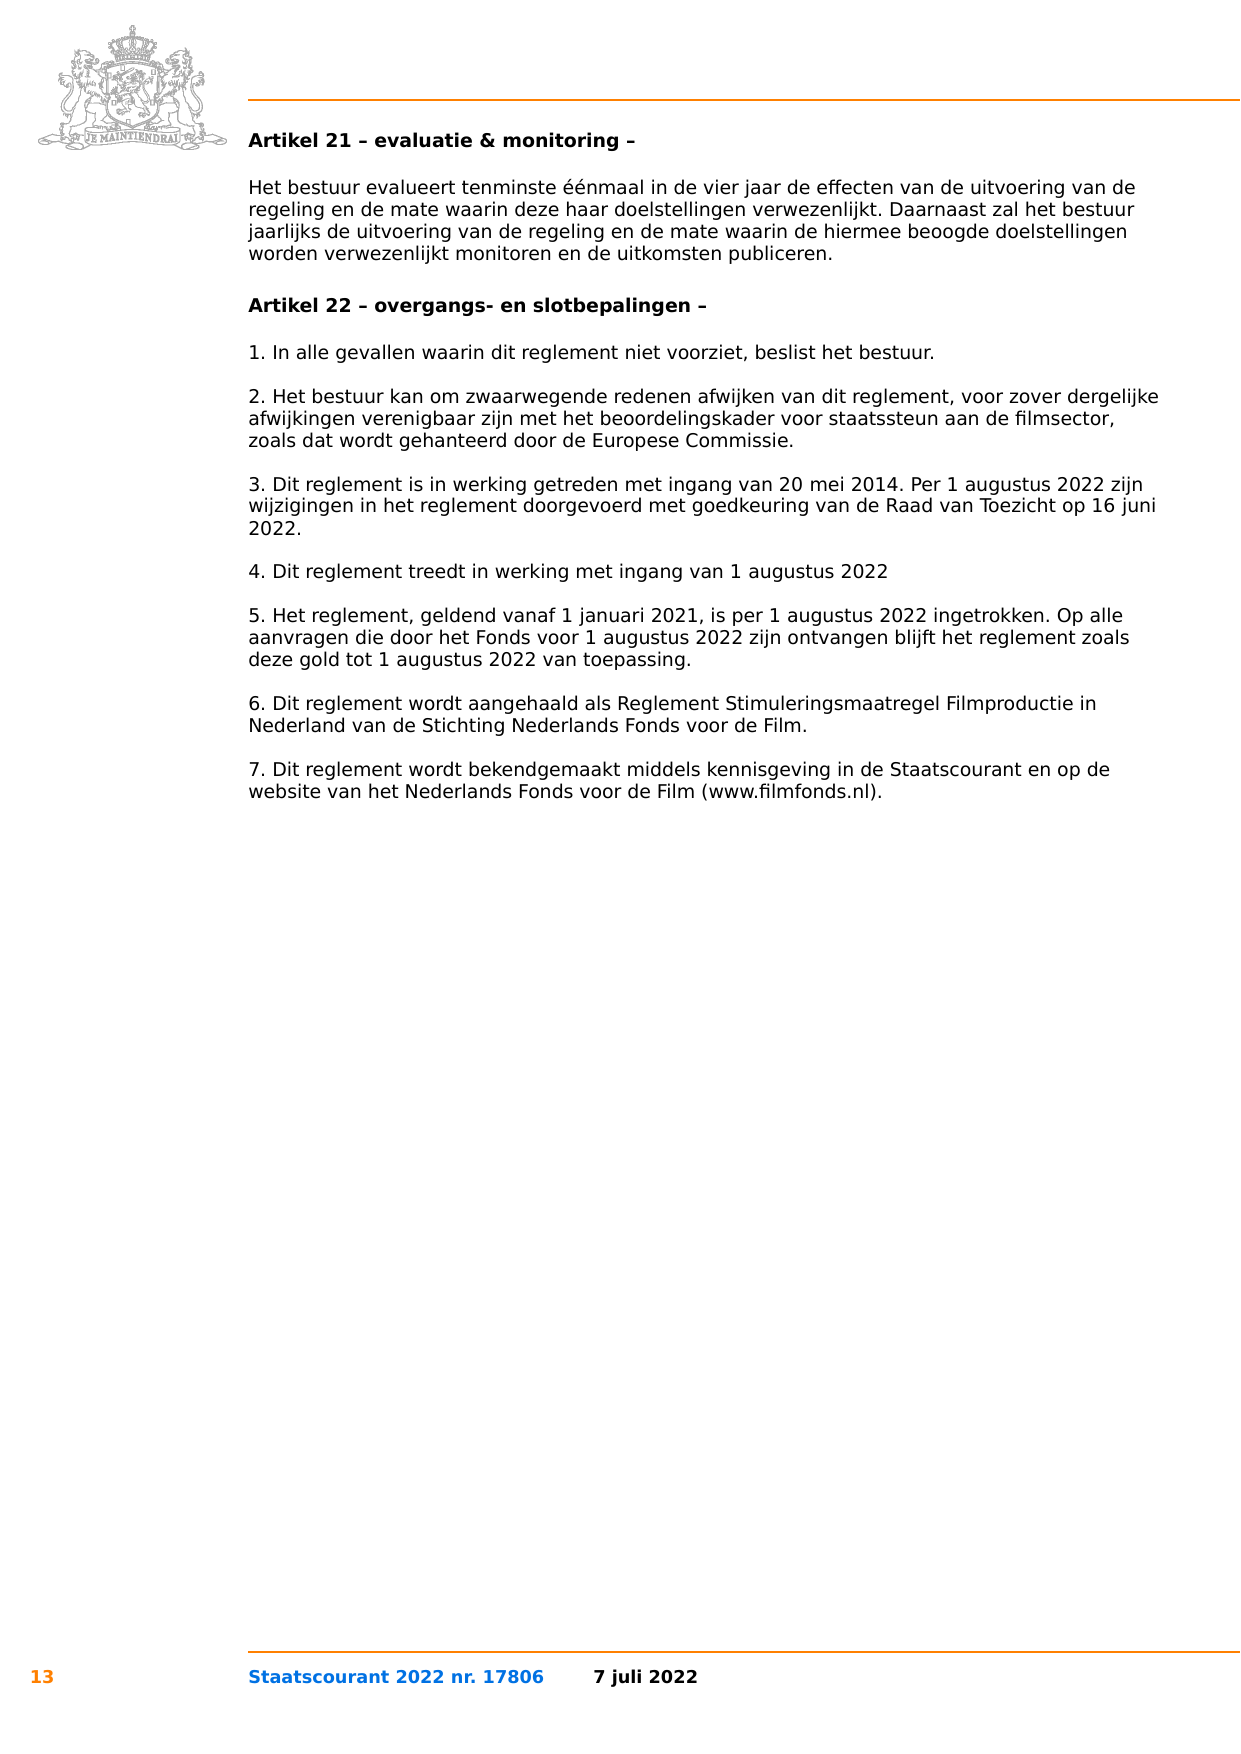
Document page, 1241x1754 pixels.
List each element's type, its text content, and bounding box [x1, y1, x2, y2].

subtitle Artikel 22 – overgangs- en slotbepalingen – [248, 295, 1163, 317]
picture [38, 25, 227, 150]
text 4. Dit reglement treedt in werking met ingang van 1 augustus 2022 [248, 561, 1163, 583]
subtitle Artikel 21 – evaluatie & monitoring – [248, 130, 1163, 152]
text 3. Dit reglement is in werking getreden met ingang van 20 mei 2014. Per 1 augustus 2022 zijn wijzigingen in het reglement doorgevoerd met goedkeuring van de Raad van Toezicht op 16 juni 2022. [248, 473, 1163, 539]
text 5. Het reglement, geldend vanaf 1 januari 2021, is per 1 augustus 2022 ingetrokken. Op alle aanvragen die door het Fonds voor 1 augustus 2022 zijn ontvangen blijft het reglement zoals deze gold tot 1 augustus 2022 van toepassing. [248, 605, 1163, 671]
text 2. Het bestuur kan om zwaarwegende redenen afwijken van dit reglement, voor zover dergelijke afwijkingen verenigbaar zijn met het beoordelingskader voor staatssteun aan de filmsector, zoals dat wordt gehanteerd door de Europese Commissie. [248, 386, 1163, 452]
text 7. Dit reglement wordt bekendgemaakt middels kennisgeving in de Staatscourant en op de website van het Nederlands Fonds voor de Film (www.filmfonds.nl). [248, 759, 1163, 803]
text Het bestuur evalueert tenminste éénmaal in de vier jaar de effecten van de uitvoering van de regeling en de mate waarin deze haar doelstellingen verwezenlijkt. Daarnaast zal het bestuur jaarlijks de uitvoering van de regeling en de mate waarin de hiermee beoogde doelstellingen worden verwezenlijkt monitoren en de uitkomsten publiceren. [248, 177, 1163, 265]
text 1. In alle gevallen waarin dit reglement niet voorziet, beslist het bestuur. [248, 342, 1163, 364]
text 6. Dit reglement wordt aangehaald als Reglement Stimuleringsmaatregel Filmproductie in Nederland van de Stichting Nederlands Fonds voor de Film. [248, 693, 1163, 737]
